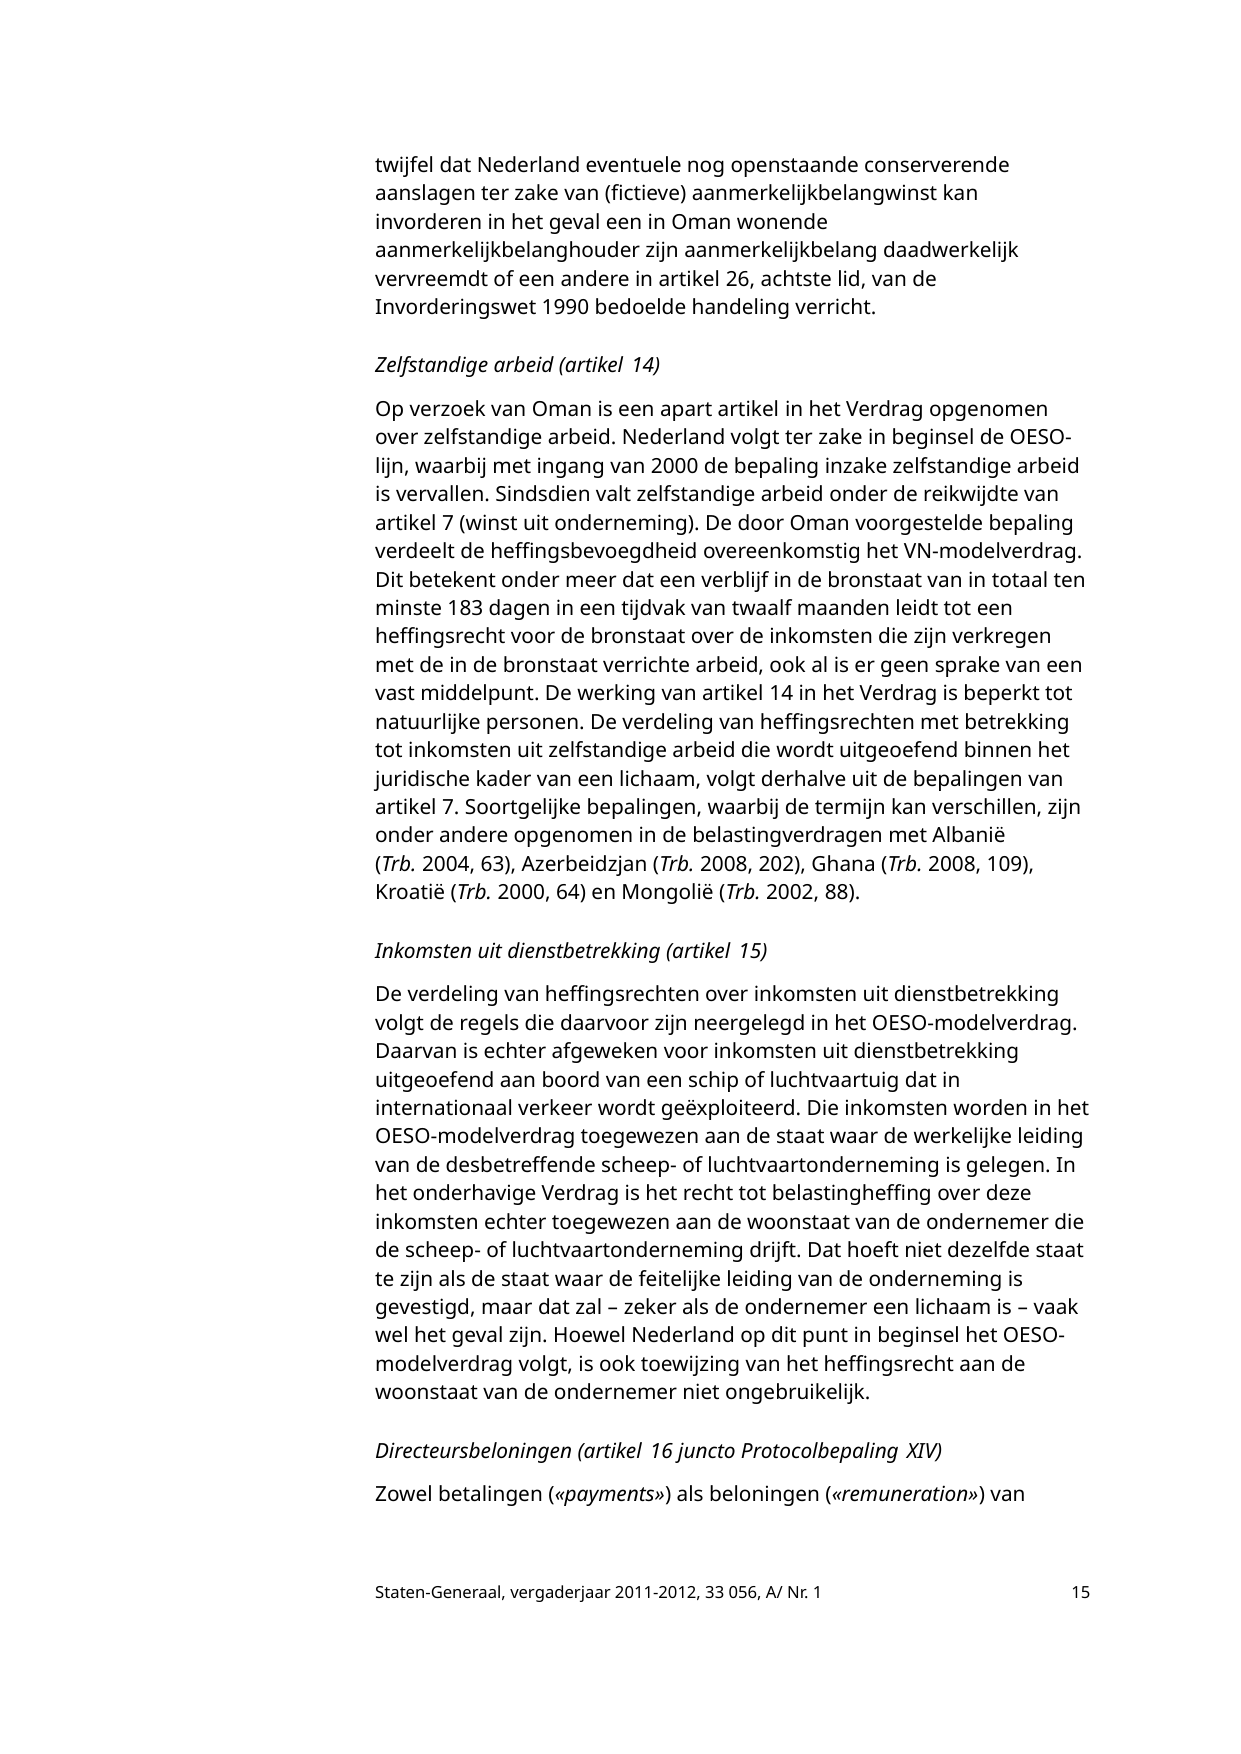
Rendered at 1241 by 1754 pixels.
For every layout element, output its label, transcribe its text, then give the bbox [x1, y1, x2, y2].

text Inkomsten uit dienstbetrekking (artikel 15) [375, 936, 1090, 964]
text De verdeling van heffingsrechten over inkomsten uit dienstbetrekking volgt de regels die daarvoor zijn neergelegd in het OESO-modelverdrag. Daarvan is echter afgeweken voor inkomsten uit dienstbetrekking uitgeoefend aan boord van een schip of luchtvaartuig dat in internationaal verkeer wordt geëxploiteerd. Die inkomsten worden in het OESO-modelverdrag toegewezen aan de staat waar de werkelijke leiding van de desbetreffende scheep- of luchtvaartonderneming is gelegen. In het onderhavige Verdrag is het recht tot belastingheffing over deze inkomsten echter toegewezen aan de woonstaat van de ondernemer die de scheep- of luchtvaartonderneming drijft. Dat hoeft niet dezelfde staat te zijn als de staat waar de feitelijke leiding van de onderneming is gevestigd, maar dat zal – zeker als de ondernemer een lichaam is – vaak wel het geval zijn. Hoewel Nederland op dit punt in beginsel het OESO-modelverdrag volgt, is ook toewijzing van het heffingsrecht aan de woonstaat van de ondernemer niet ongebruikelijk. [375, 979, 1090, 1406]
text Directeursbeloningen (artikel 16 juncto Protocolbepaling XIV) [375, 1436, 1090, 1464]
text Op verzoek van Oman is een apart artikel in het Verdrag opgenomen over zelfstandige arbeid. Nederland volgt ter zake in beginsel de OESO-lijn, waarbij met ingang van 2000 de bepaling inzake zelfstandige arbeid is vervallen. Sindsdien valt zelfstandige arbeid onder de reikwijdte van artikel 7 (winst uit onderneming). De door Oman voorgestelde bepaling verdeelt de heffingsbevoegdheid overeenkomstig het VN-modelverdrag. Dit betekent onder meer dat een verblijf in de bronstaat van in totaal ten minste 183 dagen in een tijdvak van twaalf maanden leidt tot een heffingsrecht voor de bronstaat over de inkomsten die zijn verkregen met de in de bronstaat verrichte arbeid, ook al is er geen sprake van een vast middelpunt. De werking van artikel 14 in het Verdrag is beperkt tot natuurlijke personen. De verdeling van heffingsrechten met betrekking tot inkomsten uit zelfstandige arbeid die wordt uitgeoefend binnen het juridische kader van een lichaam, volgt derhalve uit de bepalingen van artikel 7. Soortgelijke bepalingen, waarbij de termijn kan verschillen, zijn onder andere opgenomen in de belastingverdragen met Albanië (Trb. 2004, 63), Azerbeidzjan (Trb. 2008, 202), Ghana (Trb. 2008, 109), Kroatië (Trb. 2000, 64) en Mongolië (Trb. 2002, 88). [375, 394, 1090, 906]
text Zelfstandige arbeid (artikel 14) [375, 351, 1090, 379]
text twijfel dat Nederland eventuele nog openstaande conserverende aanslagen ter zake van (fictieve) aanmerkelijkbelangwinst kan invorderen in het geval een in Oman wonende aanmerkelijkbelanghouder zijn aanmerkelijkbelang daadwerkelijk vervreemdt of een andere in artikel 26, achtste lid, van de Invorderingswet 1990 bedoelde handeling verricht. [375, 150, 1090, 321]
text Zowel betalingen («payments») als beloningen («remuneration») van [375, 1479, 1090, 1508]
